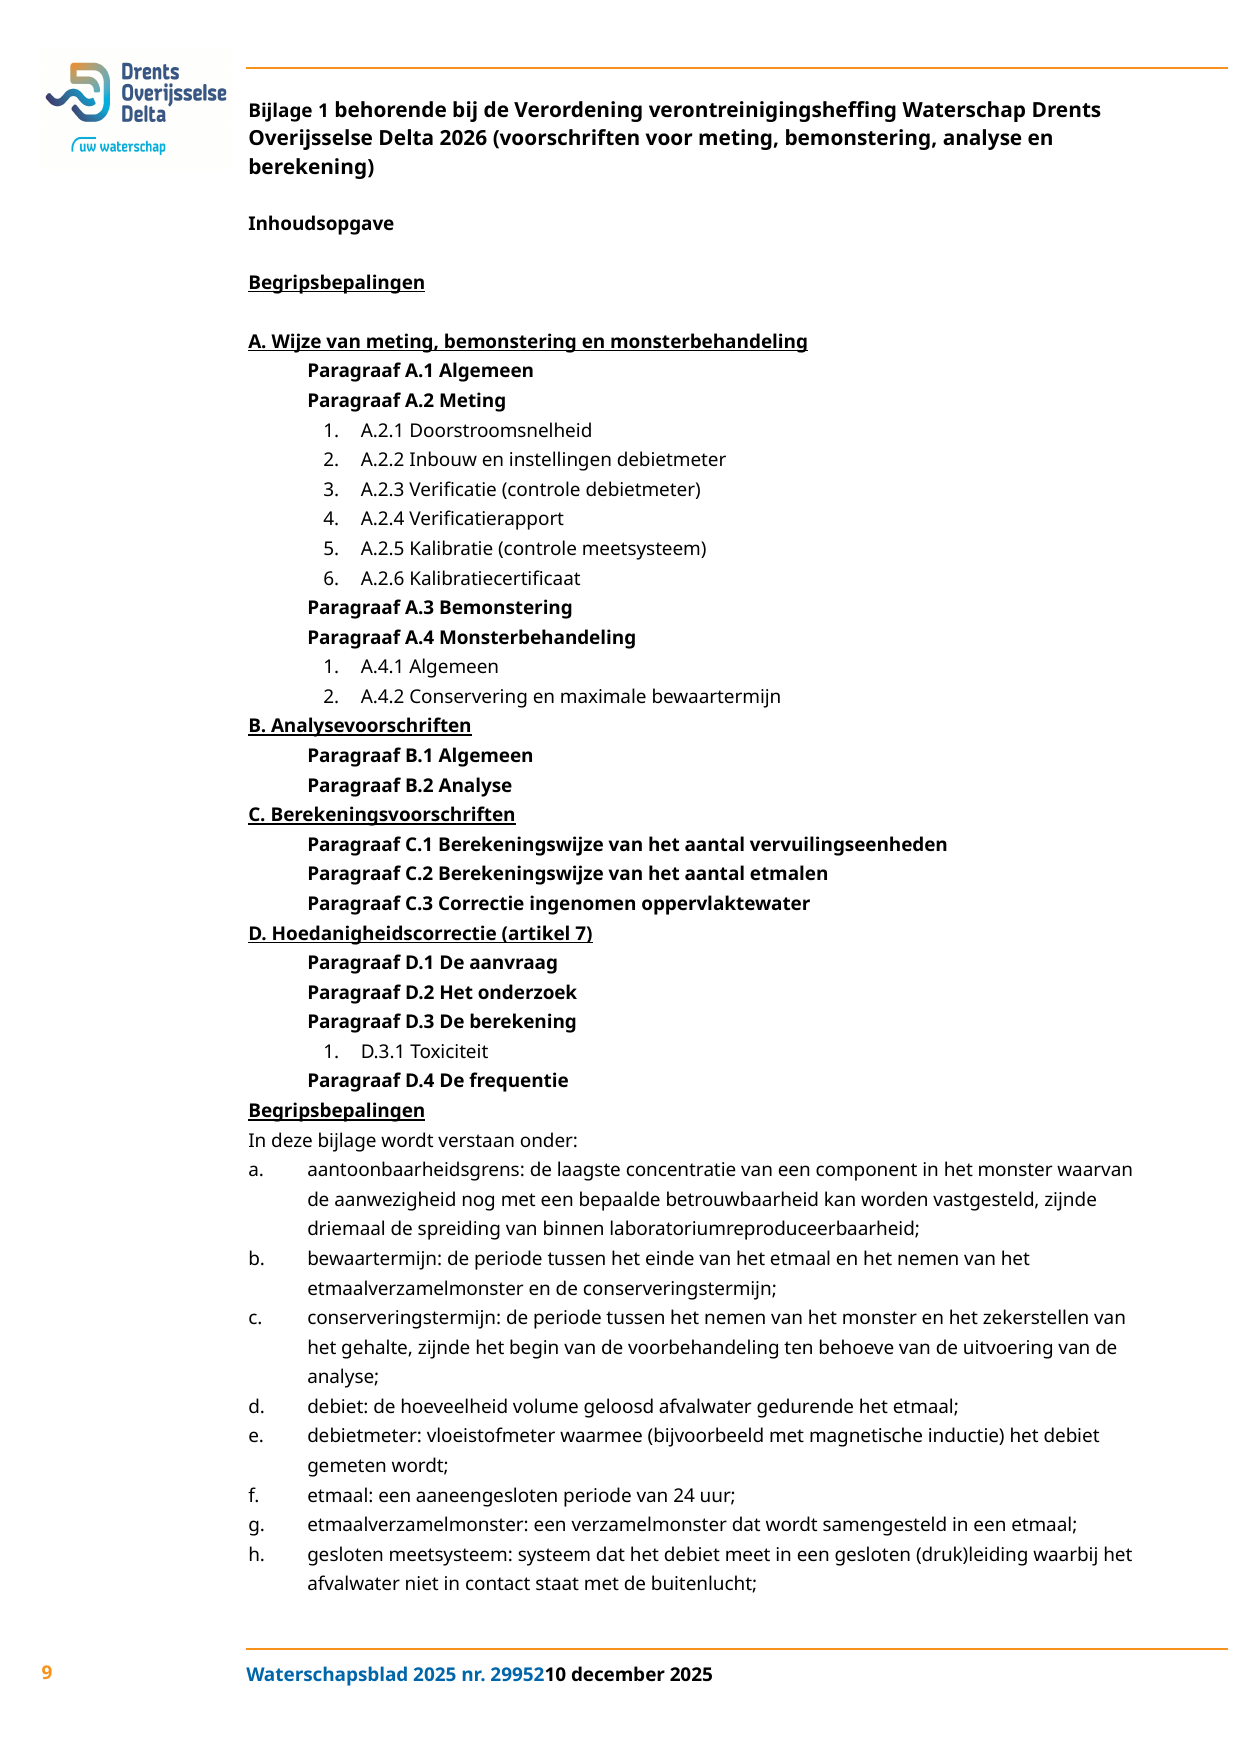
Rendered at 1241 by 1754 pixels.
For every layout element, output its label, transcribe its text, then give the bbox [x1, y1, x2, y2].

text C. Berekeningsvoorschriften [248, 801, 1152, 827]
list etmaalverzamelmonster: een verzamelmonster dat wordt samengesteld in een etmaal; [248, 1511, 1152, 1537]
list Paragraaf B.2 Analyse [248, 772, 1152, 798]
text In deze bijlage wordt verstaan onder: [248, 1127, 1152, 1153]
list debiet: de hoeveelheid volume geloosd afvalwater gedurende het etmaal; [248, 1393, 1152, 1419]
list Paragraaf D.2 Het onderzoek [248, 979, 1152, 1005]
list Paragraaf C.1 Berekeningswijze van het aantal vervuilingseenheden [248, 831, 1152, 857]
list A.2.2 Inbouw en instellingen debietmeter [323, 446, 1152, 472]
list A.2.6 Kalibratiecertificaat [323, 565, 1152, 591]
list A.2.1 Doorstroomsnelheid [323, 417, 1152, 443]
list A.4.1 Algemeen [323, 653, 1152, 679]
text Bijlage 1 behorende bij de Verordening verontreinigingsheffing Waterschap Drents Overijsselse Delta 2026 (voorschriften voor meting, bemonstering, analyse en berekening) [248, 95, 1152, 180]
list etmaal: een aaneengesloten periode van 24 uur; [248, 1482, 1152, 1508]
list A.2.3 Verificatie (controle debietmeter) [323, 476, 1152, 502]
list debietmeter: vloeistofmeter waarmee (bijvoorbeeld met magnetische inductie) het debiet gemeten wordt; [248, 1423, 1152, 1478]
list gesloten meetsysteem: systeem dat het debiet meet in een gesloten (druk)leiding waarbij het afvalwater niet in contact staat met de buitenlucht; [248, 1541, 1152, 1596]
list aantoonbaarheidsgrens: de laagste concentratie van een component in het monster waarvan de aanwezigheid nog met een bepaalde betrouwbaarheid kan worden vastgesteld, zijnde driemaal de spreiding van binnen laboratoriumreproduceerbaarheid; [248, 1156, 1152, 1241]
list A.2.4 Verificatierapport [323, 506, 1152, 531]
list Paragraaf D.4 De frequentie [248, 1068, 1152, 1093]
list A.2.5 Kalibratie (controle meetsysteem) [323, 535, 1152, 561]
text Begripsbepalingen [248, 1097, 1152, 1123]
list Paragraaf A.4 Monsterbehandeling [248, 624, 1152, 650]
picture [41, 47, 231, 172]
list Paragraaf C.3 Correctie ingenomen oppervlaktewater [248, 890, 1152, 916]
text B. Analysevoorschriften [248, 713, 1152, 738]
list Paragraaf A.3 Bemonstering [248, 594, 1152, 620]
list Paragraaf D.3 De berekening [248, 1008, 1152, 1034]
list conserveringstermijn: de periode tussen het nemen van het monster en het zekerstellen van het gehalte, zijnde het begin van de voorbehandeling ten behoeve van de uitvoering van de analyse; [248, 1304, 1152, 1389]
list bewaartermijn: de periode tussen het einde van het etmaal en het nemen van het etmaalverzamelmonster en de conserveringstermijn; [248, 1245, 1152, 1301]
text A. Wijze van meting, bemonstering en monsterbehandeling [248, 328, 1152, 354]
list Paragraaf B.1 Algemeen [248, 742, 1152, 768]
list D.3.1 Toxiciteit [323, 1038, 1152, 1064]
text D. Hoedanigheidscorrectie (artikel 7) [248, 920, 1152, 946]
text Begripsbepalingen [248, 269, 1152, 295]
list A.4.2 Conservering en maximale bewaartermijn [323, 683, 1152, 709]
list Paragraaf C.2 Berekeningswijze van het aantal etmalen [248, 861, 1152, 886]
list Paragraaf A.2 Meting [248, 387, 1152, 413]
list Paragraaf A.1 Algemeen [248, 358, 1152, 383]
list Paragraaf D.1 De aanvraag [248, 949, 1152, 975]
text Inhoudsopgave [248, 210, 1152, 236]
